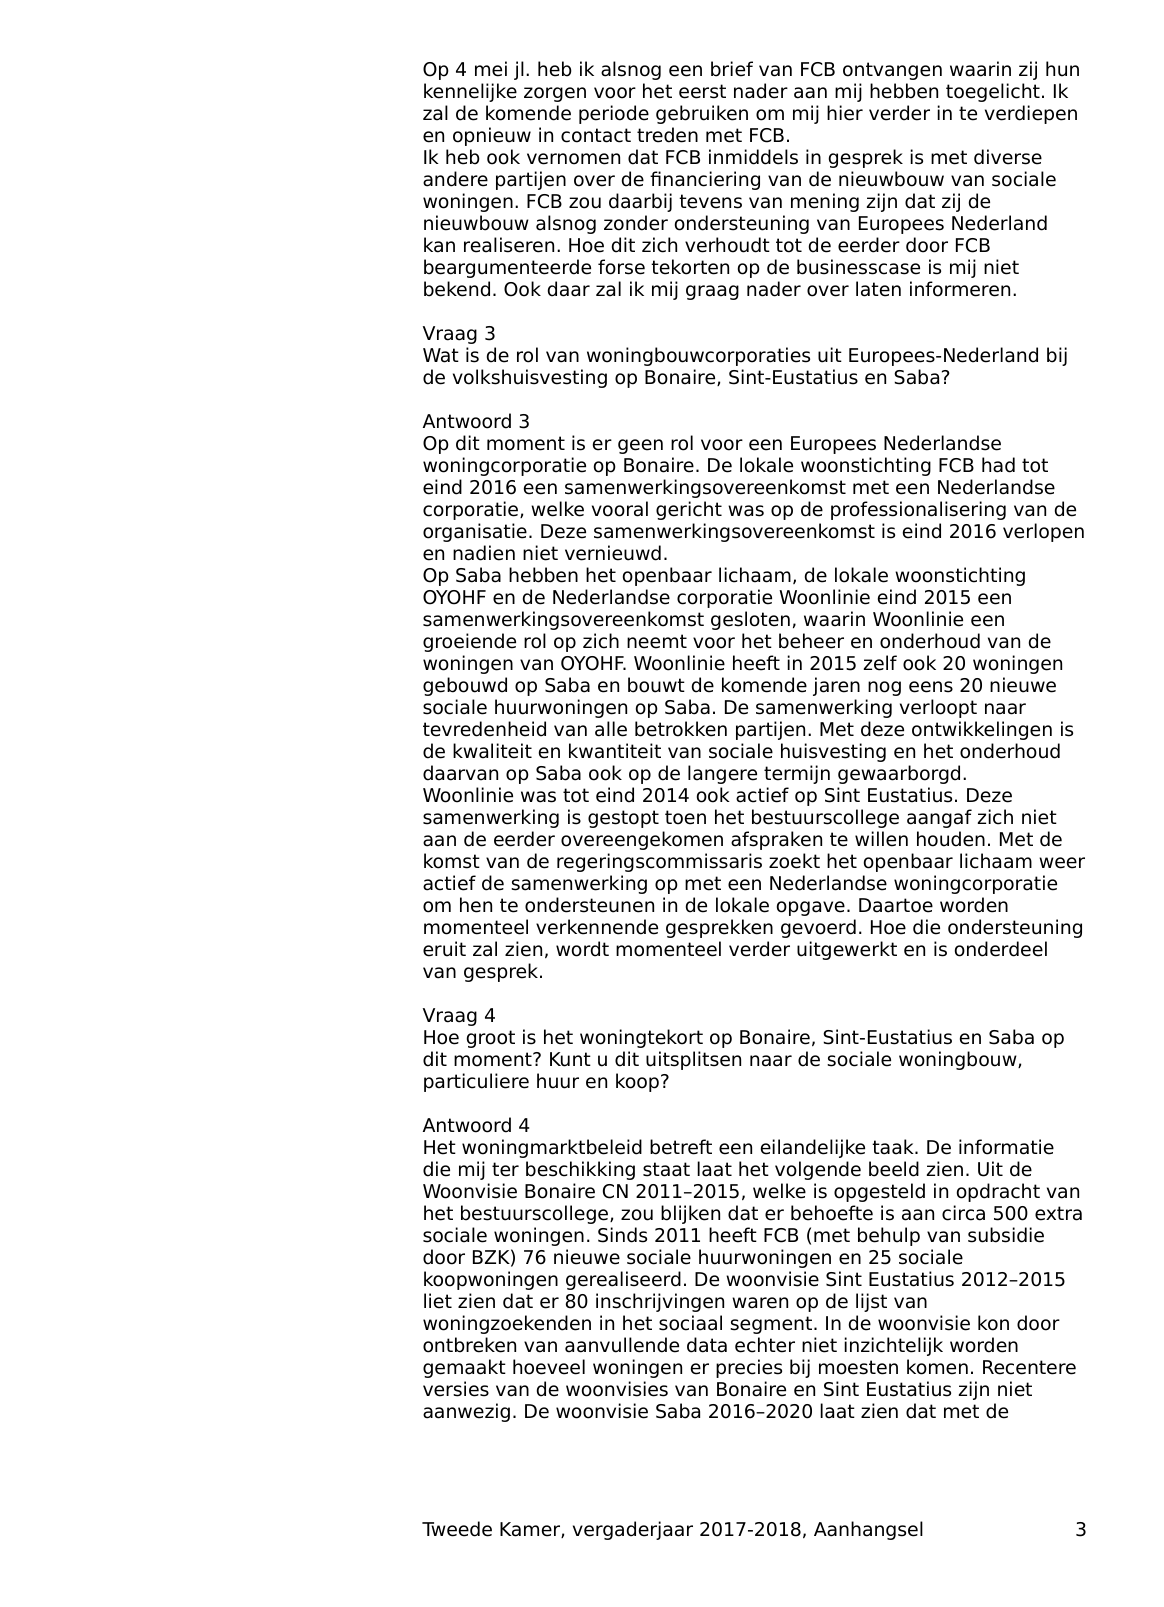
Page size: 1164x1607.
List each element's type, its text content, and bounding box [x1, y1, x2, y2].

text Het woningmarktbeleid betreft een eilandelijke taak. De informatie die mij ter beschikking staat laat het volgende beeld zien. Uit de Woonvisie Bonaire CN 2011–2015, welke is opgesteld in opdracht van het bestuurscollege, zou blijken dat er behoefte is aan circa 500 extra sociale woningen. Sinds 2011 heeft FCB (met behulp van subsidie door BZK) 76 nieuwe sociale huurwoningen en 25 sociale koopwoningen gerealiseerd. De woonvisie Sint Eustatius 2012–2015 liet zien dat er 80 inschrijvingen waren op de lijst van woningzoekenden in het sociaal segment. In de woonvisie kon door ontbreken van aanvullende data echter niet inzichtelijk worden gemaakt hoeveel woningen er precies bij moesten komen. Recentere versies van de woonvisies van Bonaire en Sint Eustatius zijn niet aanwezig. De woonvisie Saba 2016–2020 laat zien dat met de [422, 1137, 1087, 1423]
text Vraag 3 [422, 323, 1087, 345]
text Vraag 4 [422, 1005, 1087, 1027]
text Antwoord 4 [422, 1115, 1087, 1137]
text Hoe groot is het woningtekort op Bonaire, Sint-Eustatius en Saba op dit moment? Kunt u dit uitsplitsen naar de sociale woningbouw, particuliere huur en koop? [422, 1027, 1087, 1093]
text Op 4 mei jl. heb ik alsnog een brief van FCB ontvangen waarin zij hun kennelijke zorgen voor het eerst nader aan mij hebben toegelicht. Ik zal de komende periode gebruiken om mij hier verder in te verdiepen en opnieuw in contact treden met FCB. [422, 59, 1087, 147]
text Op dit moment is er geen rol voor een Europees Nederlandse woningcorporatie op Bonaire. De lokale woonstichting FCB had tot eind 2016 een samenwerkingsovereenkomst met een Nederlandse corporatie, welke vooral gericht was op de professionalisering van de organisatie. Deze samenwerkingsovereenkomst is eind 2016 verlopen en nadien niet vernieuwd. [422, 433, 1087, 565]
text Woonlinie was tot eind 2014 ook actief op Sint Eustatius. Deze samenwerking is gestopt toen het bestuurscollege aangaf zich niet aan de eerder overeengekomen afspraken te willen houden. Met de komst van de regeringscommissaris zoekt het openbaar lichaam weer actief de samenwerking op met een Nederlandse woningcorporatie om hen te ondersteunen in de lokale opgave. Daartoe worden momenteel verkennende gesprekken gevoerd. Hoe die ondersteuning eruit zal zien, wordt momenteel verder uitgewerkt en is onderdeel van gesprek. [422, 785, 1087, 983]
text Ik heb ook vernomen dat FCB inmiddels in gesprek is met diverse andere partijen over de financiering van de nieuwbouw van sociale woningen. FCB zou daarbij tevens van mening zijn dat zij de nieuwbouw alsnog zonder ondersteuning van Europees Nederland kan realiseren. Hoe dit zich verhoudt tot de eerder door FCB beargumenteerde forse tekorten op de businesscase is mij niet bekend. Ook daar zal ik mij graag nader over laten informeren. [422, 147, 1087, 301]
text Antwoord 3 [422, 411, 1087, 433]
text Op Saba hebben het openbaar lichaam, de lokale woonstichting OYOHF en de Nederlandse corporatie Woonlinie eind 2015 een samenwerkingsovereenkomst gesloten, waarin Woonlinie een groeiende rol op zich neemt voor het beheer en onderhoud van de woningen van OYOHF. Woonlinie heeft in 2015 zelf ook 20 woningen gebouwd op Saba en bouwt de komende jaren nog eens 20 nieuwe sociale huurwoningen op Saba. De samenwerking verloopt naar tevredenheid van alle betrokken partijen. Met deze ontwikkelingen is de kwaliteit en kwantiteit van sociale huisvesting en het onderhoud daarvan op Saba ook op de langere termijn gewaarborgd. [422, 565, 1087, 785]
text Wat is de rol van woningbouwcorporaties uit Europees-Nederland bij de volkshuisvesting op Bonaire, Sint-Eustatius en Saba? [422, 345, 1087, 389]
